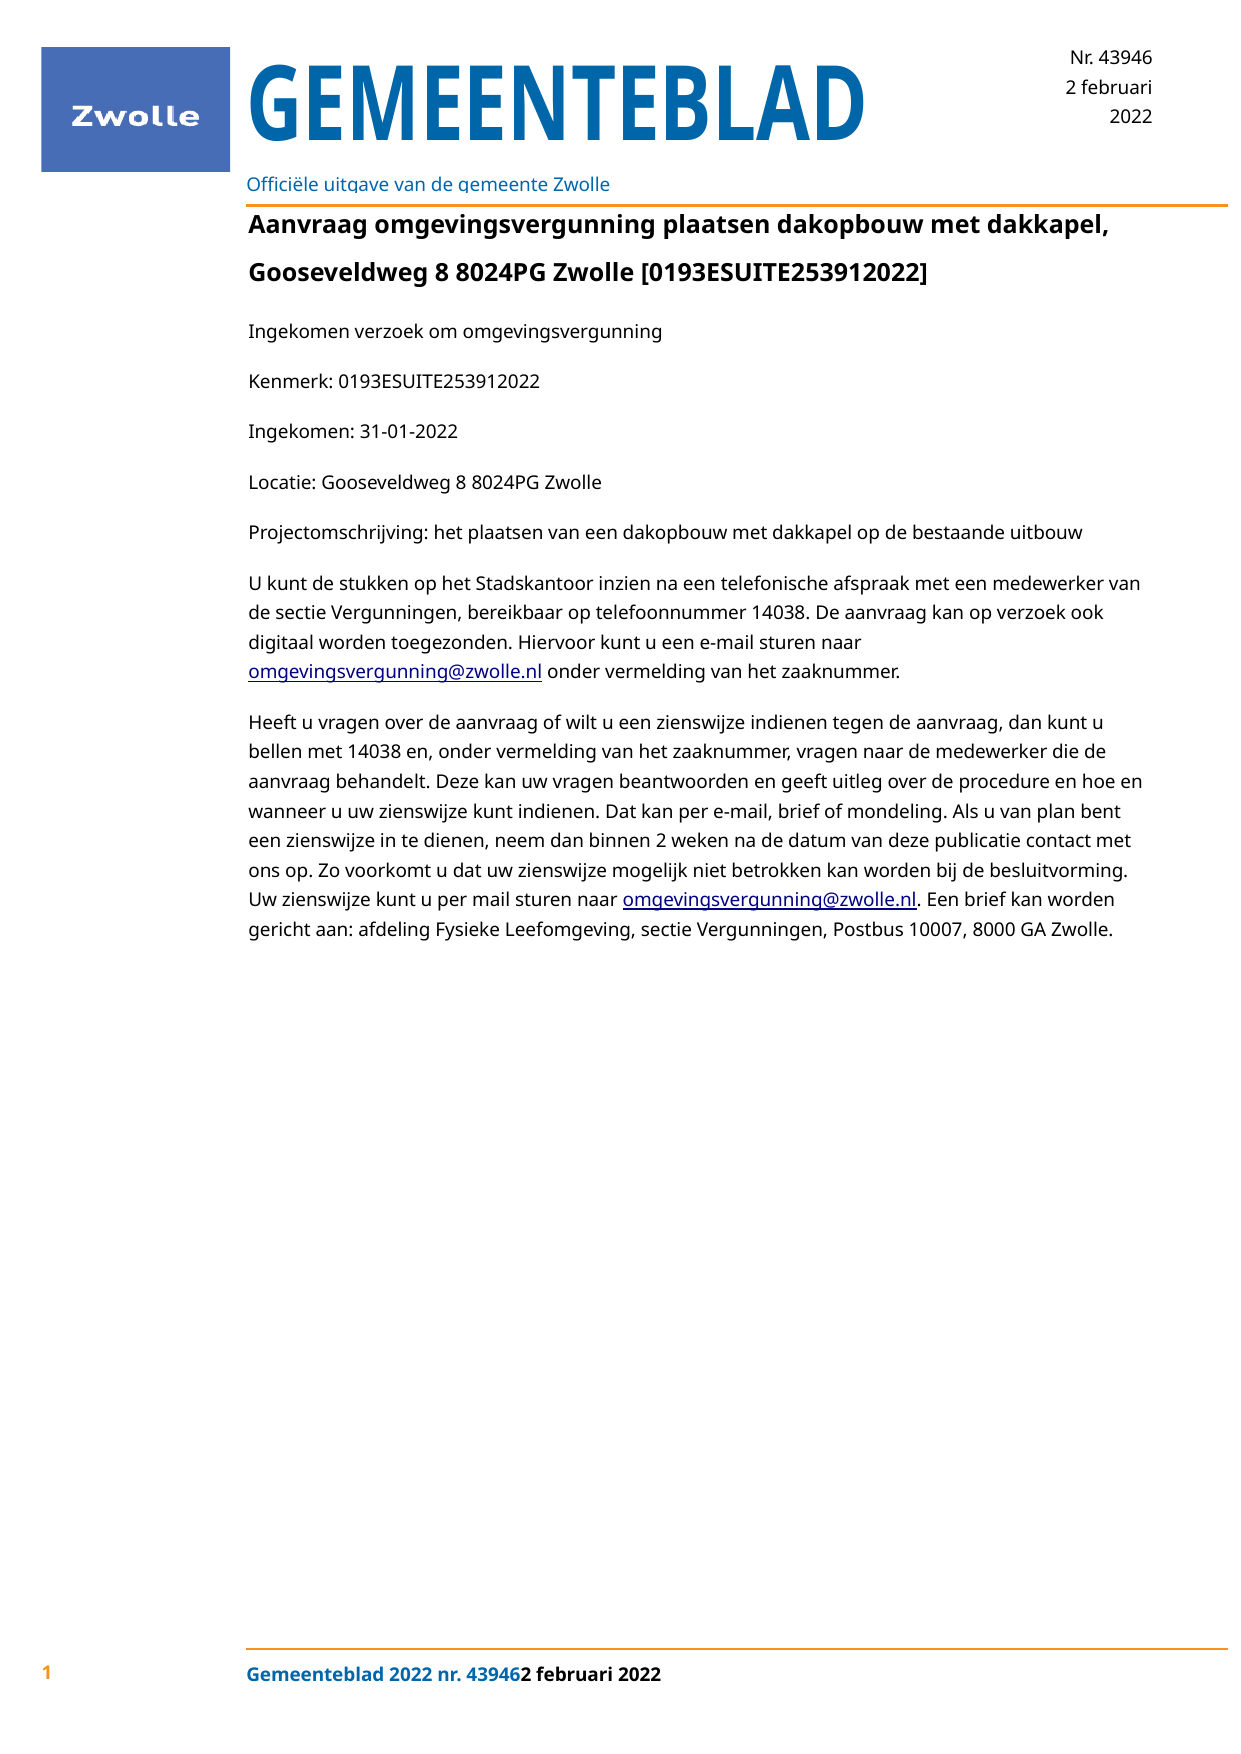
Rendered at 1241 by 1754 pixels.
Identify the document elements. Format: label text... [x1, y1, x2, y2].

text Projectomschrijving: het plaatsen van een dakopbouw met dakkapel op de bestaande uitbouw [248, 519, 1152, 545]
text Locatie: Gooseveldweg 8 8024PG Zwolle [248, 469, 1152, 495]
text Kenmerk: 0193ESUITE253912022 [248, 368, 1152, 394]
text Ingekomen: 31-01-2022 [248, 419, 1152, 444]
text Ingekomen verzoek om omgevingsvergunning [248, 318, 1152, 344]
text U kunt de stukken op het Stadskantoor inzien na een telefonische afspraak met een medewerker van de sectie Vergunningen, bereikbaar op telefoonnummer 14038. De aanvraag kan op verzoek ook digitaal worden toegezonden. Hiervoor kunt u een e-mail sturen naar omgevingsvergunning@zwolle.nl onder vermelding van het zaaknummer. [248, 570, 1152, 684]
text Heeft u vragen over de aanvraag of wilt u een zienswijze indienen tegen de aanvraag, dan kunt u bellen met 14038 en, onder vermelding van het zaaknummer, vragen naar de medewerker die de aanvraag behandelt. Deze kan uw vragen beantwoorden en geeft uitleg over de procedure en hoe en wanneer u uw zienswijze kunt indienen. Dat kan per e-mail, brief of mondeling. Als u van plan bent een zienswijze in te dienen, neem dan binnen 2 weken na de datum van deze publicatie contact met ons op. Zo voorkomt u dat uw zienswijze mogelijk niet betrokken kan worden bij de besluitvorming. Uw zienswijze kunt u per mail sturen naar omgevingsvergunning@zwolle.nl. Een brief kan worden gericht aan: afdeling Fysieke Leefomgeving, sectie Vergunningen, Postbus 10007, 8000 GA Zwolle. [248, 709, 1152, 942]
picture [41, 47, 231, 172]
text Aanvraag omgevingsvergunning plaatsen dakopbouw met dakkapel, Gooseveldweg 8 8024PG Zwolle [0193ESUITE253912022] [248, 207, 1152, 288]
